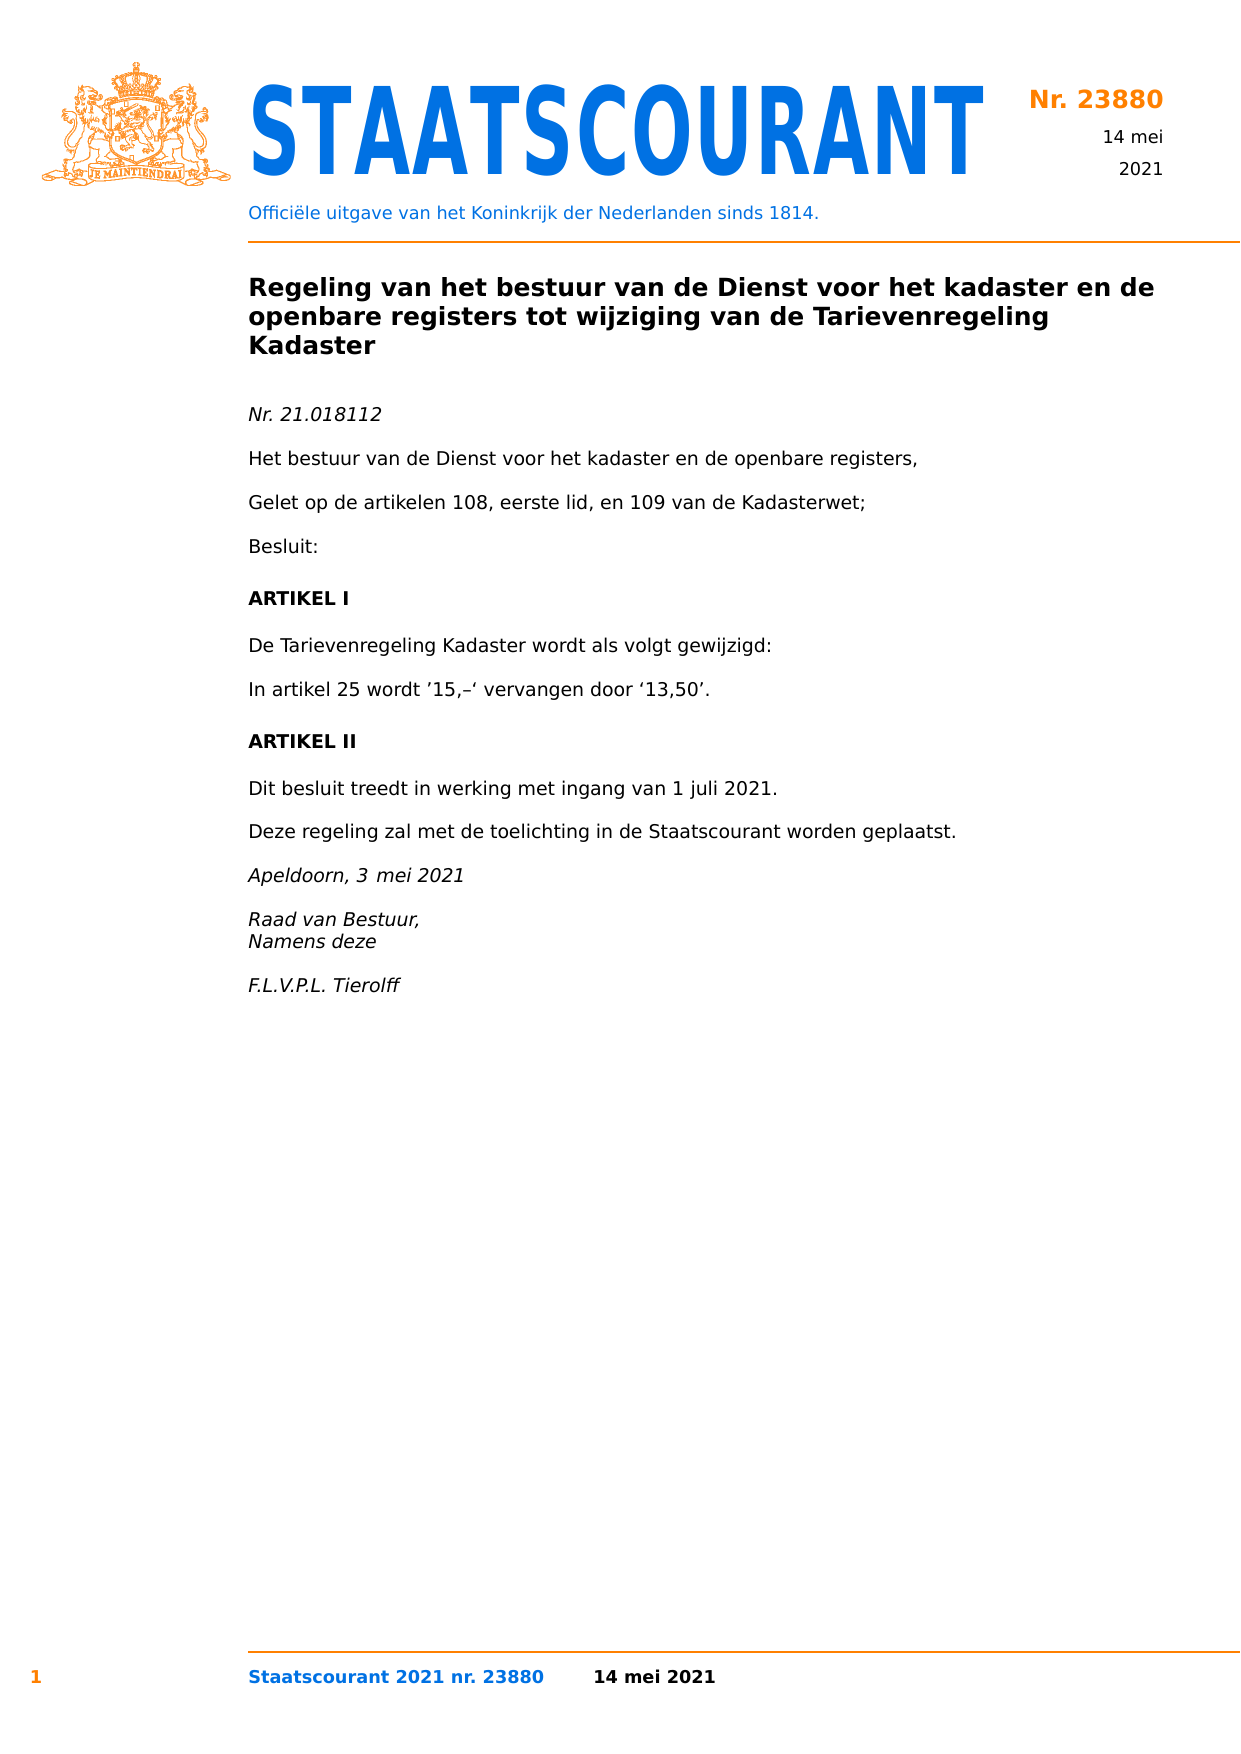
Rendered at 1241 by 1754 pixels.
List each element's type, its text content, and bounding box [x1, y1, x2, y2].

text Deze regeling zal met de toelichting in de Staatscourant worden geplaatst. [248, 821, 1163, 843]
text Raad van Bestuur, Namens deze F.L.V.P.L. Tierolff [248, 909, 1163, 997]
text Apeldoorn, 3 mei 2021 [248, 865, 1163, 887]
text De Tarievenregeling Kadaster wordt als volgt gewijzigd: [248, 635, 1163, 657]
text Gelet op de artikelen 108, eerste lid, en 109 van de Kadasterwet; [248, 492, 1163, 514]
text In artikel 25 wordt ’15,–‘ vervangen door ‘13,50’. [248, 679, 1163, 701]
table_cell Officiële uitgave van het Koninkrijk der Nederlanden sinds 1814. [248, 203, 1240, 241]
table_cell 2021 [998, 153, 1240, 203]
table_header STAATSCOURANT [248, 62, 998, 203]
text Het bestuur van de Dienst voor het kadaster en de openbare registers, [248, 448, 1163, 470]
text Nr. 21.018112 [248, 404, 1163, 426]
table_header Nr. 23880 [998, 62, 1240, 121]
subtitle Regeling van het bestuur van de Dienst voor het kadaster en de openbare registers tot wijziging van de Tarievenregeling Kadaster [248, 273, 1163, 361]
picture [41, 62, 231, 186]
subtitle ARTIKEL II [248, 731, 1163, 753]
text Dit besluit treedt in werking met ingang van 1 juli 2021. [248, 778, 1163, 799]
table_cell 14 mei [998, 121, 1240, 153]
subtitle ARTIKEL I [248, 588, 1163, 610]
table_header [25, 62, 248, 241]
text Besluit: [248, 536, 1163, 558]
